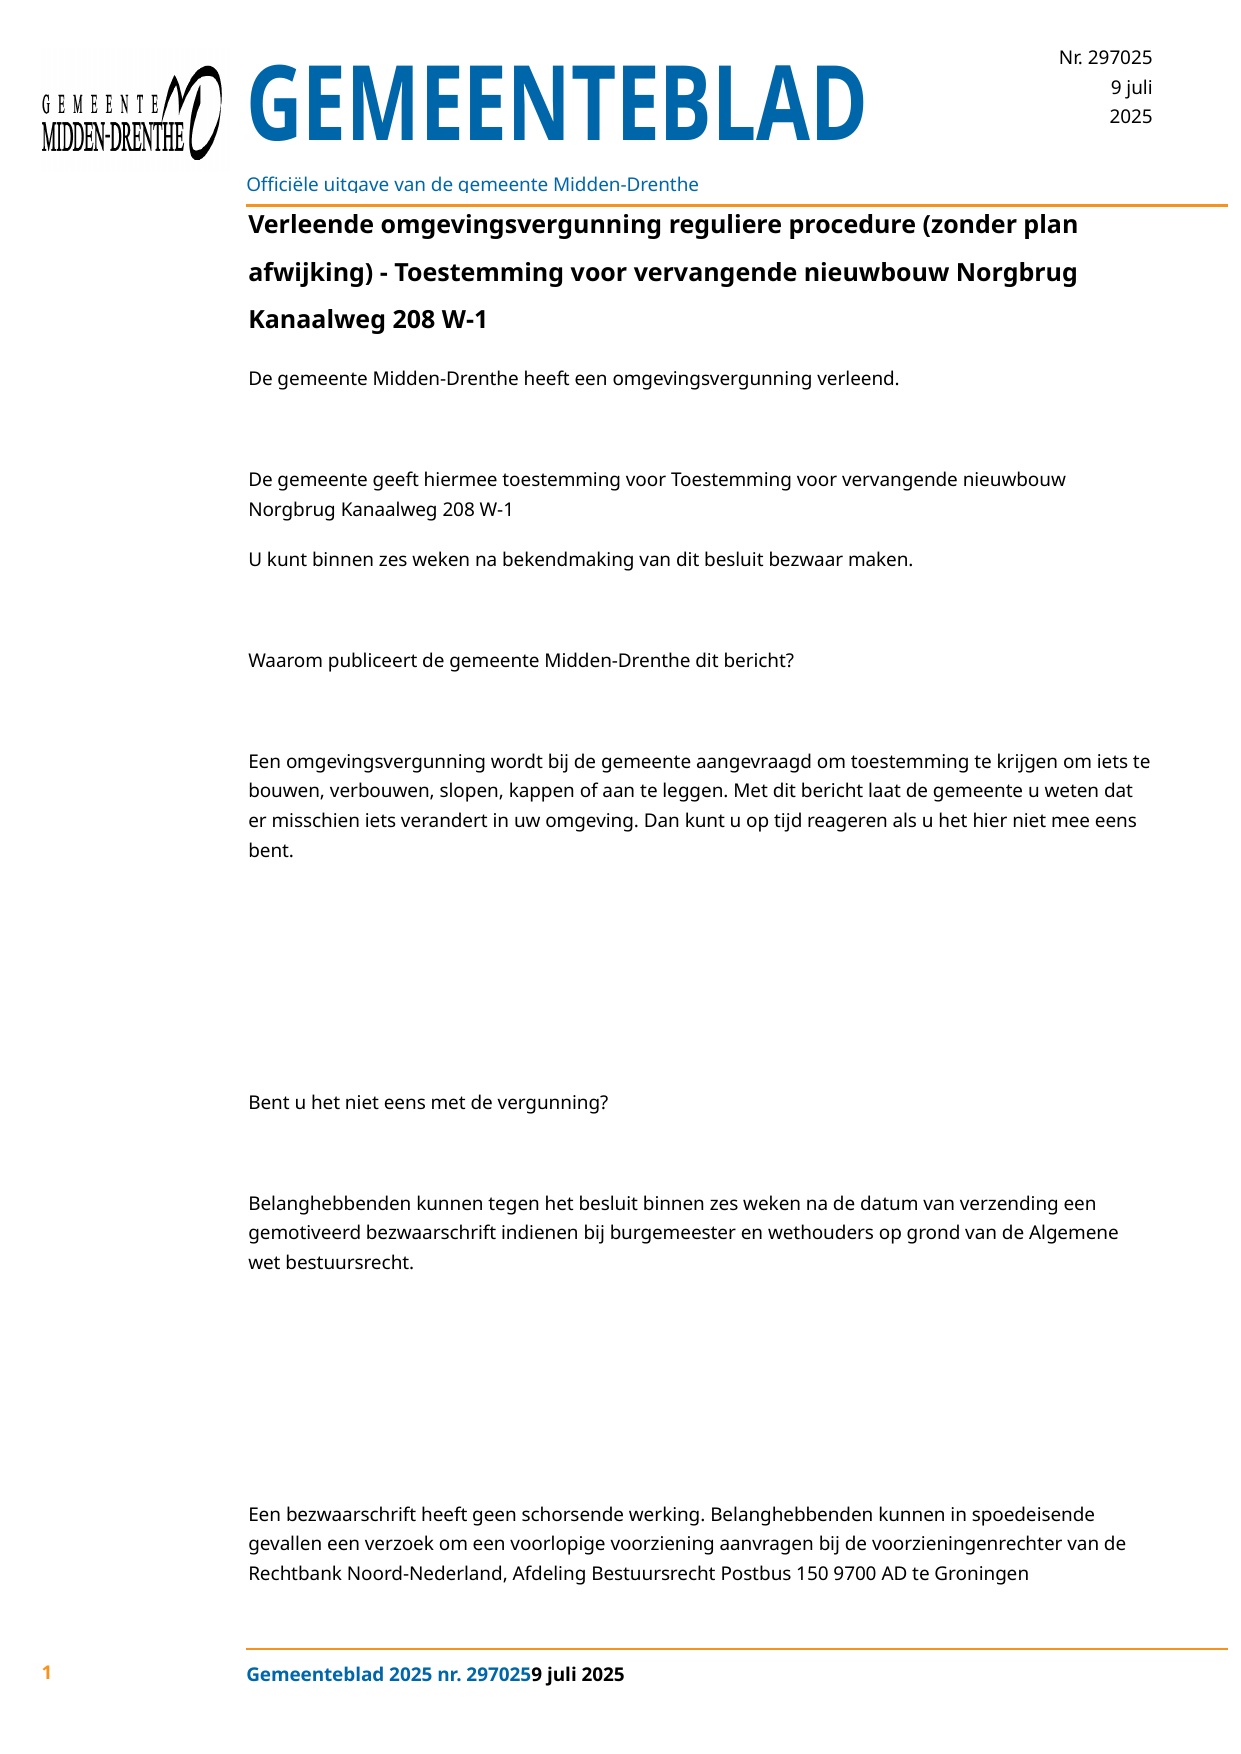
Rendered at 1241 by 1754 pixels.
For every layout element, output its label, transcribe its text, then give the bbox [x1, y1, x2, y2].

text De gemeente geeft hiermee toestemming voor Toestemming voor vervangende nieuwbouw Norgbrug Kanaalweg 208 W-1 [248, 466, 1152, 522]
text Bent u het niet eens met de vergunning? [248, 1089, 1152, 1114]
picture [41, 47, 231, 172]
text Verleende omgevingsvergunning reguliere procedure (zonder plan afwijking) - Toestemming voor vervangende nieuwbouw Norgbrug Kanaalweg 208 W-1 [248, 207, 1152, 336]
text Belanghebbenden kunnen tegen het besluit binnen zes weken na de datum van verzending een gemotiveerd bezwaarschrift indienen bij burgemeester en wethouders op grond van de Algemene wet bestuursrecht. [248, 1190, 1152, 1274]
text U kunt binnen zes weken na bekendmaking van dit besluit bezwaar maken. [248, 546, 1152, 572]
text Waarom publiceert de gemeente Midden-Drenthe dit bericht? [248, 647, 1152, 673]
text De gemeente Midden-Drenthe heeft een omgevingsvergunning verleend. [248, 366, 1152, 391]
text Een bezwaarschrift heeft geen schorsende werking. Belanghebbenden kunnen in spoedeisende gevallen een verzoek om een voorlopige voorziening aanvragen bij de voorzieningenrechter van de Rechtbank Noord-Nederland, Afdeling Bestuursrecht Postbus 150 9700 AD te Groningen [248, 1501, 1152, 1586]
text Een omgevingsvergunning wordt bij de gemeente aangevraagd om toestemming te krijgen om iets te bouwen, verbouwen, slopen, kappen of aan te leggen. Met dit bericht laat de gemeente u weten dat er misschien iets verandert in uw omgeving. Dan kunt u op tijd reageren als u het hier niet mee eens bent. [248, 748, 1152, 862]
